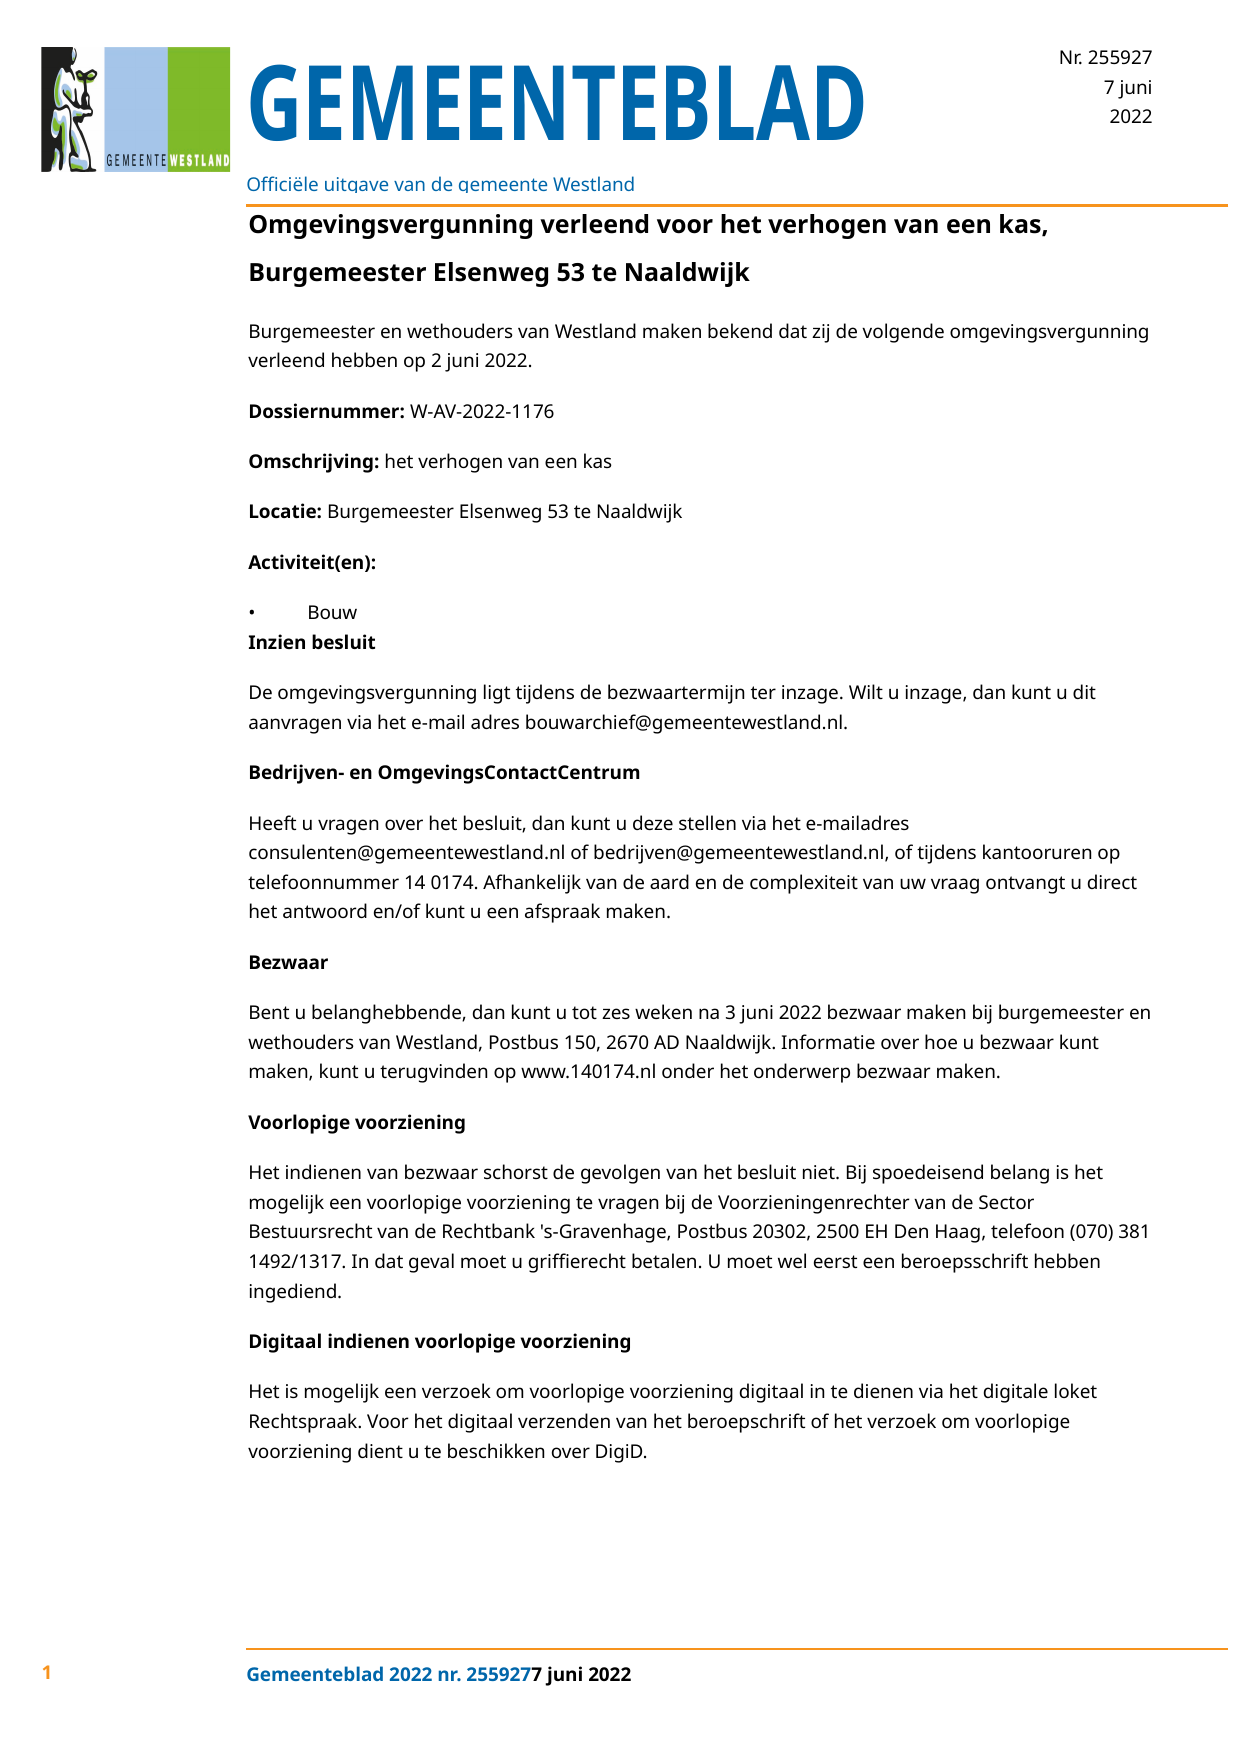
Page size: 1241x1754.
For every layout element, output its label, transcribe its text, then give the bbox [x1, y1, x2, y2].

text Bedrijven- en OmgevingsContactCentrum [248, 759, 1152, 785]
text Omgevingsvergunning verleend voor het verhogen van een kas, Burgemeester Elsenweg 53 te Naaldwijk [248, 207, 1152, 288]
text De omgevingsvergunning ligt tijdens de bezwaartermijn ter inzage. Wilt u inzage, dan kunt u dit aanvragen via het e-mail adres bouwarchief@gemeentewestland.nl. [248, 679, 1152, 735]
text Activiteit(en): [248, 549, 1152, 575]
text Digitaal indienen voorlopige voorziening [248, 1328, 1152, 1354]
text Dossiernummer: W-AV-2022-1176 [248, 398, 1152, 424]
text Locatie: Burgemeester Elsenweg 53 te Naaldwijk [248, 499, 1152, 524]
text Bent u belanghebbende, dan kunt u tot zes weken na 3 juni 2022 bezwaar maken bij burgemeester en wethouders van Westland, Postbus 150, 2670 AD Naaldwijk. Informatie over hoe u bezwaar kunt maken, kunt u terugvinden op www.140174.nl onder het onderwerp bezwaar maken. [248, 999, 1152, 1084]
text Bezwaar [248, 949, 1152, 975]
list Bouw [248, 599, 1152, 625]
picture [41, 47, 231, 172]
text Omschrijving: het verhogen van een kas [248, 448, 1152, 474]
text Inzien besluit [248, 629, 1152, 655]
text Burgemeester en wethouders van Westland maken bekend dat zij de volgende omgevingsvergunning verleend hebben op 2 juni 2022. [248, 318, 1152, 373]
text Heeft u vragen over het besluit, dan kunt u deze stellen via het e-mailadres consulenten@gemeentewestland.nl of bedrijven@gemeentewestland.nl, of tijdens kantooruren op telefoonnummer 14 0174. Afhankelijk van de aard en de complexiteit van uw vraag ontvangt u direct het antwoord en/of kunt u een afspraak maken. [248, 810, 1152, 924]
text Voorlopige voorziening [248, 1109, 1152, 1135]
text Het is mogelijk een verzoek om voorlopige voorziening digitaal in te dienen via het digitale loket Rechtspraak. Voor het digitaal verzenden van het beroepschrift of het verzoek om voorlopige voorziening dient u te beschikken over DigiD. [248, 1379, 1152, 1464]
text Het indienen van bezwaar schorst de gevolgen van het besluit niet. Bij spoedeisend belang is het mogelijk een voorlopige voorziening te vragen bij de Voorzieningenrechter van de Sector Bestuursrecht van de Rechtbank 's-Gravenhage, Postbus 20302, 2500 EH Den Haag, telefoon (070) 381 1492/1317. In dat geval moet u griffierecht betalen. U moet wel eerst een beroepsschrift hebben ingediend. [248, 1159, 1152, 1304]
